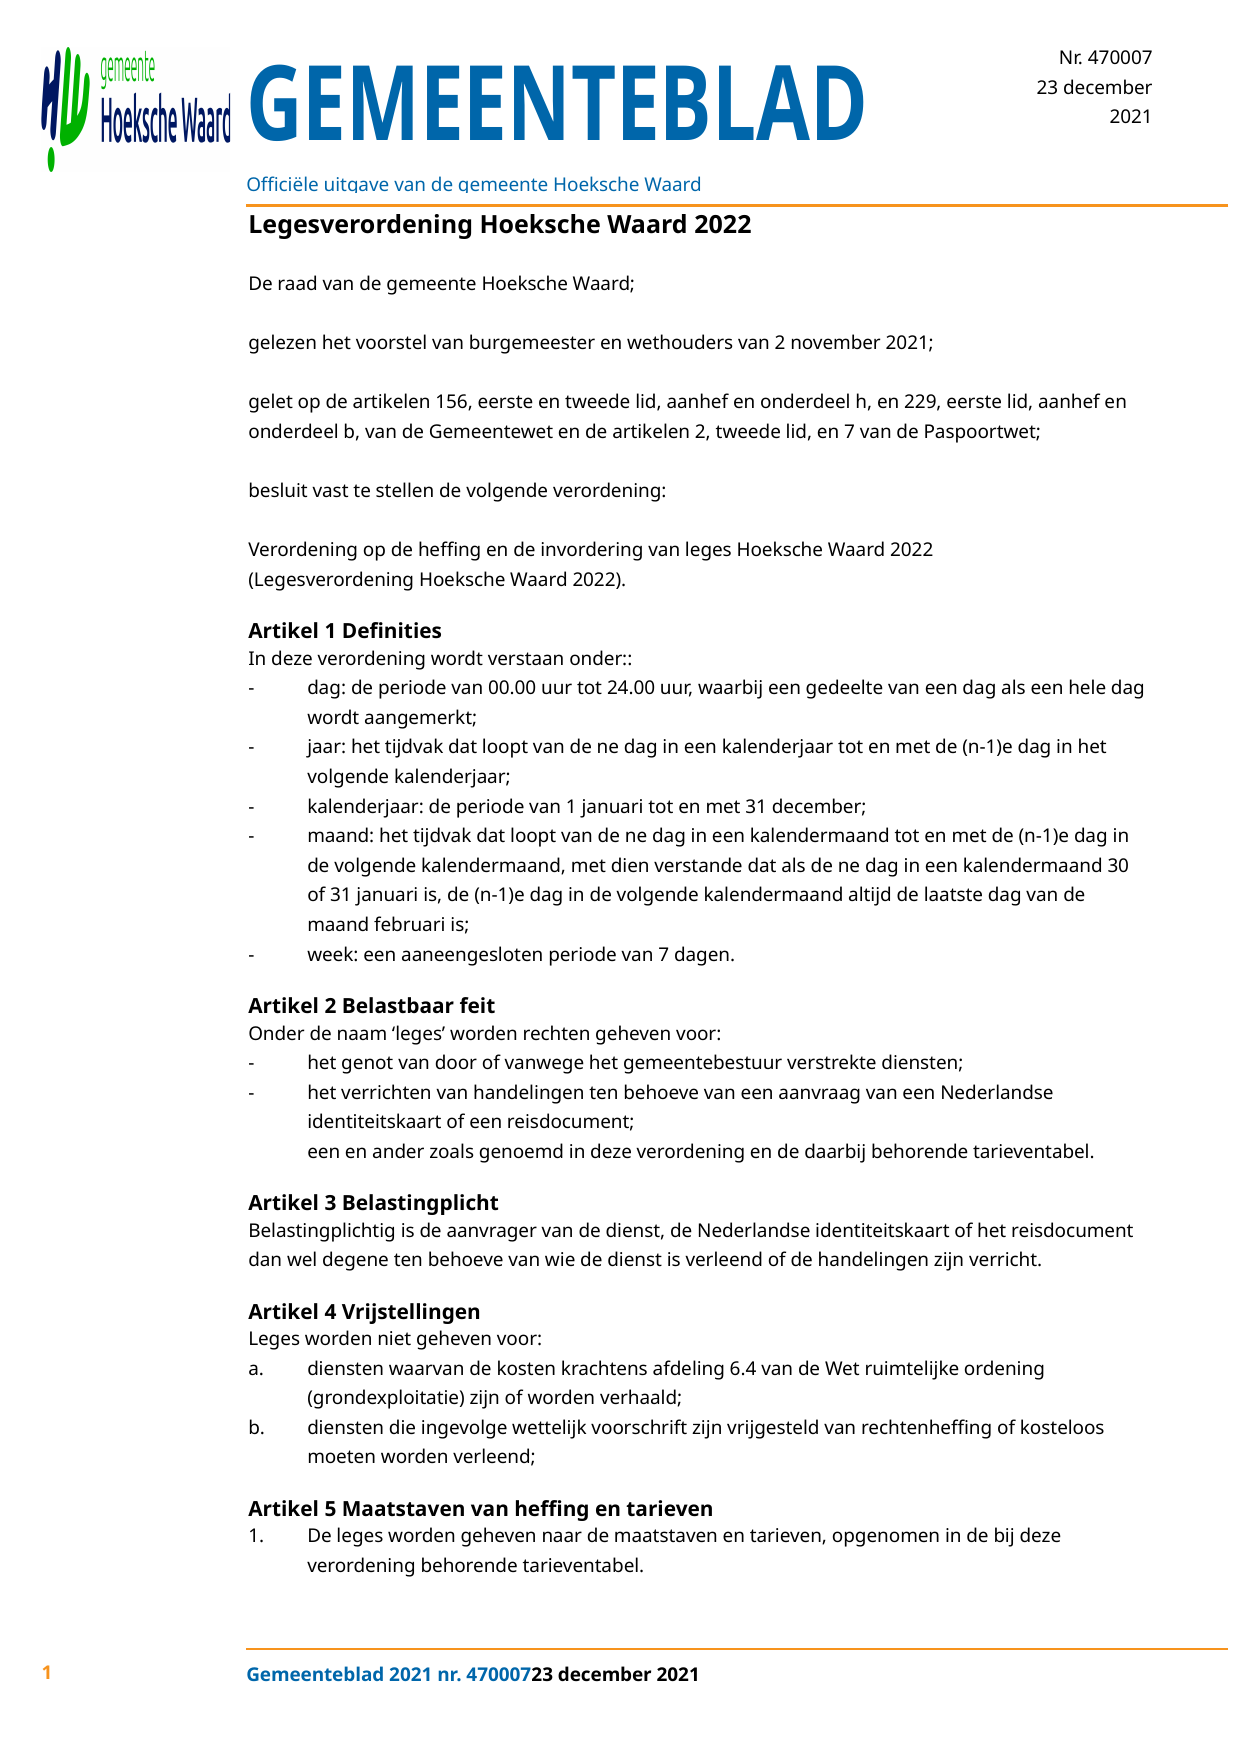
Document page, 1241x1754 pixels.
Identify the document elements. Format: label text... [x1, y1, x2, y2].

list week: een aaneengesloten periode van 7 dagen. [248, 941, 1152, 967]
list het genot van door of vanwege het gemeentebestuur verstrekte diensten; [248, 1049, 1152, 1075]
text (Legesverordening Hoeksche Waard 2022). [248, 566, 1152, 592]
text Onder de naam ‘leges’ worden rechten geheven voor: [248, 1020, 1152, 1045]
text De raad van de gemeente Hoeksche Waard; [248, 270, 1152, 296]
text Artikel 3 Belastingplicht [248, 1188, 1152, 1217]
text gelezen het voorstel van burgemeester en wethouders van 2 november 2021; [248, 329, 1152, 355]
list De leges worden geheven naar de maatstaven en tarieven, opgenomen in de bij deze verordening behorende tarieventabel. [248, 1522, 1152, 1578]
text Verordening op de heffing en de invordering van leges Hoeksche Waard 2022 [248, 537, 1152, 562]
text Artikel 2 Belastbaar feit [248, 991, 1152, 1020]
text Artikel 5 Maatstaven van heffing en tarieven [248, 1494, 1152, 1522]
text Artikel 4 Vrijstellingen [248, 1297, 1152, 1325]
text besluit vast te stellen de volgende verordening: [248, 477, 1152, 503]
text Leges worden niet geheven voor: [248, 1325, 1152, 1351]
list diensten waarvan de kosten krachtens afdeling 6.4 van de Wet ruimtelijke ordening (grondexploitatie) zijn of worden verhaald; [248, 1355, 1152, 1410]
picture [41, 47, 231, 172]
text gelet op de artikelen 156, eerste en tweede lid, aanhef en onderdeel h, en 229, eerste lid, aanhef en onderdeel b, van de Gemeentewet en de artikelen 2, tweede lid, en 7 van de Paspoortwet; [248, 389, 1152, 444]
list kalenderjaar: de periode van 1 januari tot en met 31 december; [248, 793, 1152, 819]
text Legesverordening Hoeksche Waard 2022 [248, 207, 1152, 241]
text Belastingplichtig is de aanvrager van de dienst, de Nederlandse identiteitskaart of het reisdocument dan wel degene ten behoeve van wie de dienst is verleend of de handelingen zijn verricht. [248, 1217, 1152, 1272]
list diensten die ingevolge wettelijk voorschrift zijn vrijgesteld van rechtenheffing of kosteloos moeten worden verleend; [248, 1414, 1152, 1469]
list jaar: het tijdvak dat loopt van de ne dag in een kalenderjaar tot en met de (n-1)e dag in het volgende kalenderjaar; [248, 734, 1152, 789]
list een en ander zoals genoemd in deze verordening en de daarbij behorende tarieventabel. [248, 1138, 1152, 1164]
text Artikel 1 Definities [248, 617, 1152, 645]
list het verrichten van handelingen ten behoeve van een aanvraag van een Nederlandse identiteitskaart of een reisdocument; [248, 1079, 1152, 1134]
list maand: het tijdvak dat loopt van de ne dag in een kalendermaand tot en met de (n-1)e dag in de volgende kalendermaand, met dien verstande dat als de ne dag in een kalendermaand 30 of 31 januari is, de (n-1)e dag in de volgende kalendermaand altijd de laatste dag van de maand februari is; [248, 822, 1152, 937]
text In deze verordening wordt verstaan onder:: [248, 645, 1152, 671]
list dag: de periode van 00.00 uur tot 24.00 uur, waarbij een gedeelte van een dag als een hele dag wordt aangemerkt; [248, 674, 1152, 730]
